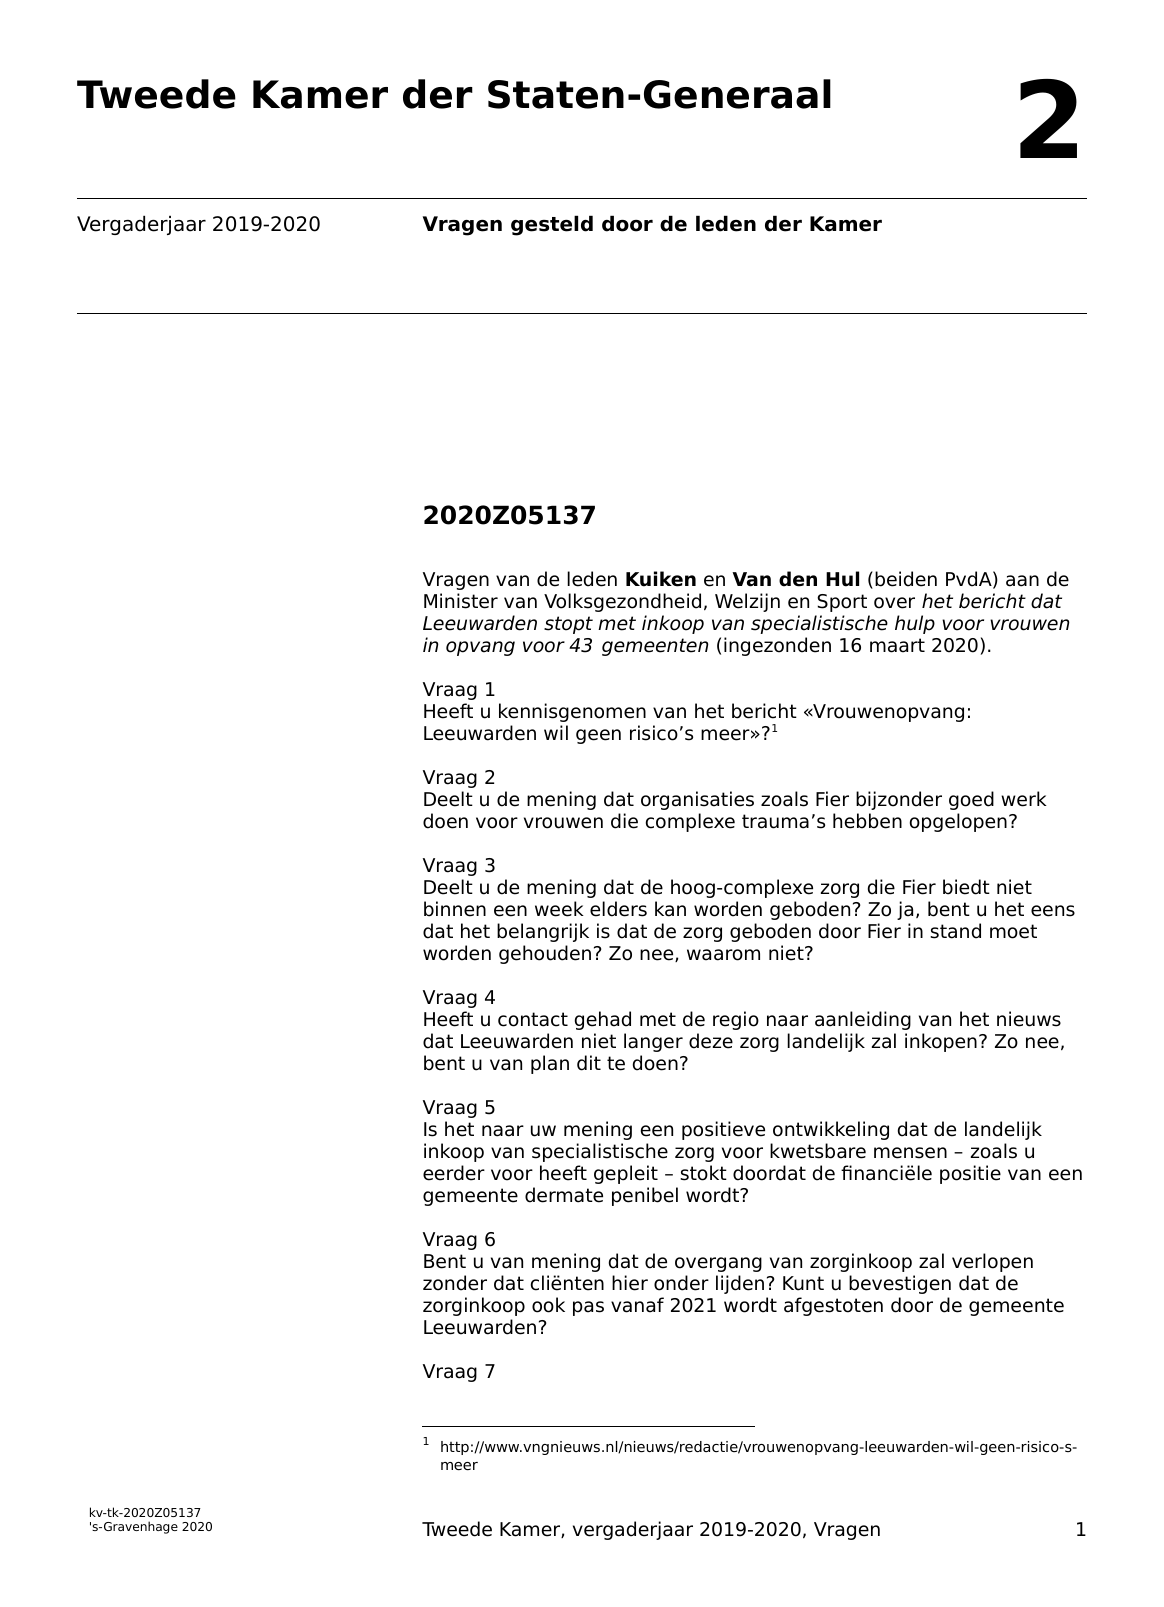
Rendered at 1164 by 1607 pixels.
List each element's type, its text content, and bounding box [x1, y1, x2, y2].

text Vragen van de leden Kuiken en Van den Hul (beiden PvdA) aan de Minister van Volksgezondheid, Welzijn en Sport over het bericht dat Leeuwarden stopt met inkoop van specialistische hulp voor vrouwen in opvang voor 43 gemeenten (ingezonden 16 maart 2020). [422, 569, 1087, 657]
text Vraag 3 [422, 855, 1087, 877]
text Vraag 2 [422, 767, 1087, 789]
text Is het naar uw mening een positieve ontwikkeling dat de landelijk inkoop van specialistische zorg voor kwetsbare mensen – zoals u eerder voor heeft gepleit – stokt doordat de financiële positie van een gemeente dermate penibel wordt? [422, 1119, 1087, 1207]
table_cell Vergaderjaar 2019-2020 [77, 199, 422, 313]
table_header Tweede Kamer der Staten-Generaal [77, 59, 886, 198]
text http://www.vngnieuws.nl/nieuws/redactie/vrouwenopvang-leeuwarden-wil-geen-risico-s-meer [422, 1435, 1087, 1474]
table_cell Vragen gesteld door de leden der Kamer [422, 199, 1087, 313]
text Vraag 1 [422, 679, 1087, 701]
text Vraag 6 [422, 1229, 1087, 1251]
text 2020Z05137 [422, 501, 1087, 531]
table_header 2 [886, 59, 1087, 198]
text Deelt u de mening dat organisaties zoals Fier bijzonder goed werk doen voor vrouwen die complexe trauma’s hebben opgelopen? [422, 789, 1087, 833]
text 's-Gravenhage 2020 [88, 1520, 323, 1534]
text Vraag 4 [422, 987, 1087, 1009]
text Vraag 7 [422, 1361, 1087, 1383]
text Vraag 5 [422, 1097, 1087, 1119]
text Deelt u de mening dat de hoog-complexe zorg die Fier biedt niet binnen een week elders kan worden geboden? Zo ja, bent u het eens dat het belangrijk is dat de zorg geboden door Fier in stand moet worden gehouden? Zo nee, waarom niet? [422, 877, 1087, 965]
text kv-tk-2020Z05137 [88, 1506, 323, 1520]
text Bent u van mening dat de overgang van zorginkoop zal verlopen zonder dat cliënten hier onder lijden? Kunt u bevestigen dat de zorginkoop ook pas vanaf 2021 wordt afgestoten door de gemeente Leeuwarden? [422, 1251, 1087, 1339]
text Heeft u contact gehad met de regio naar aanleiding van het nieuws dat Leeuwarden niet langer deze zorg landelijk zal inkopen? Zo nee, bent u van plan dit te doen? [422, 1009, 1087, 1075]
text Heeft u kennisgenomen van het bericht «Vrouwenopvang: Leeuwarden wil geen risico’s meer»? [422, 701, 1087, 745]
